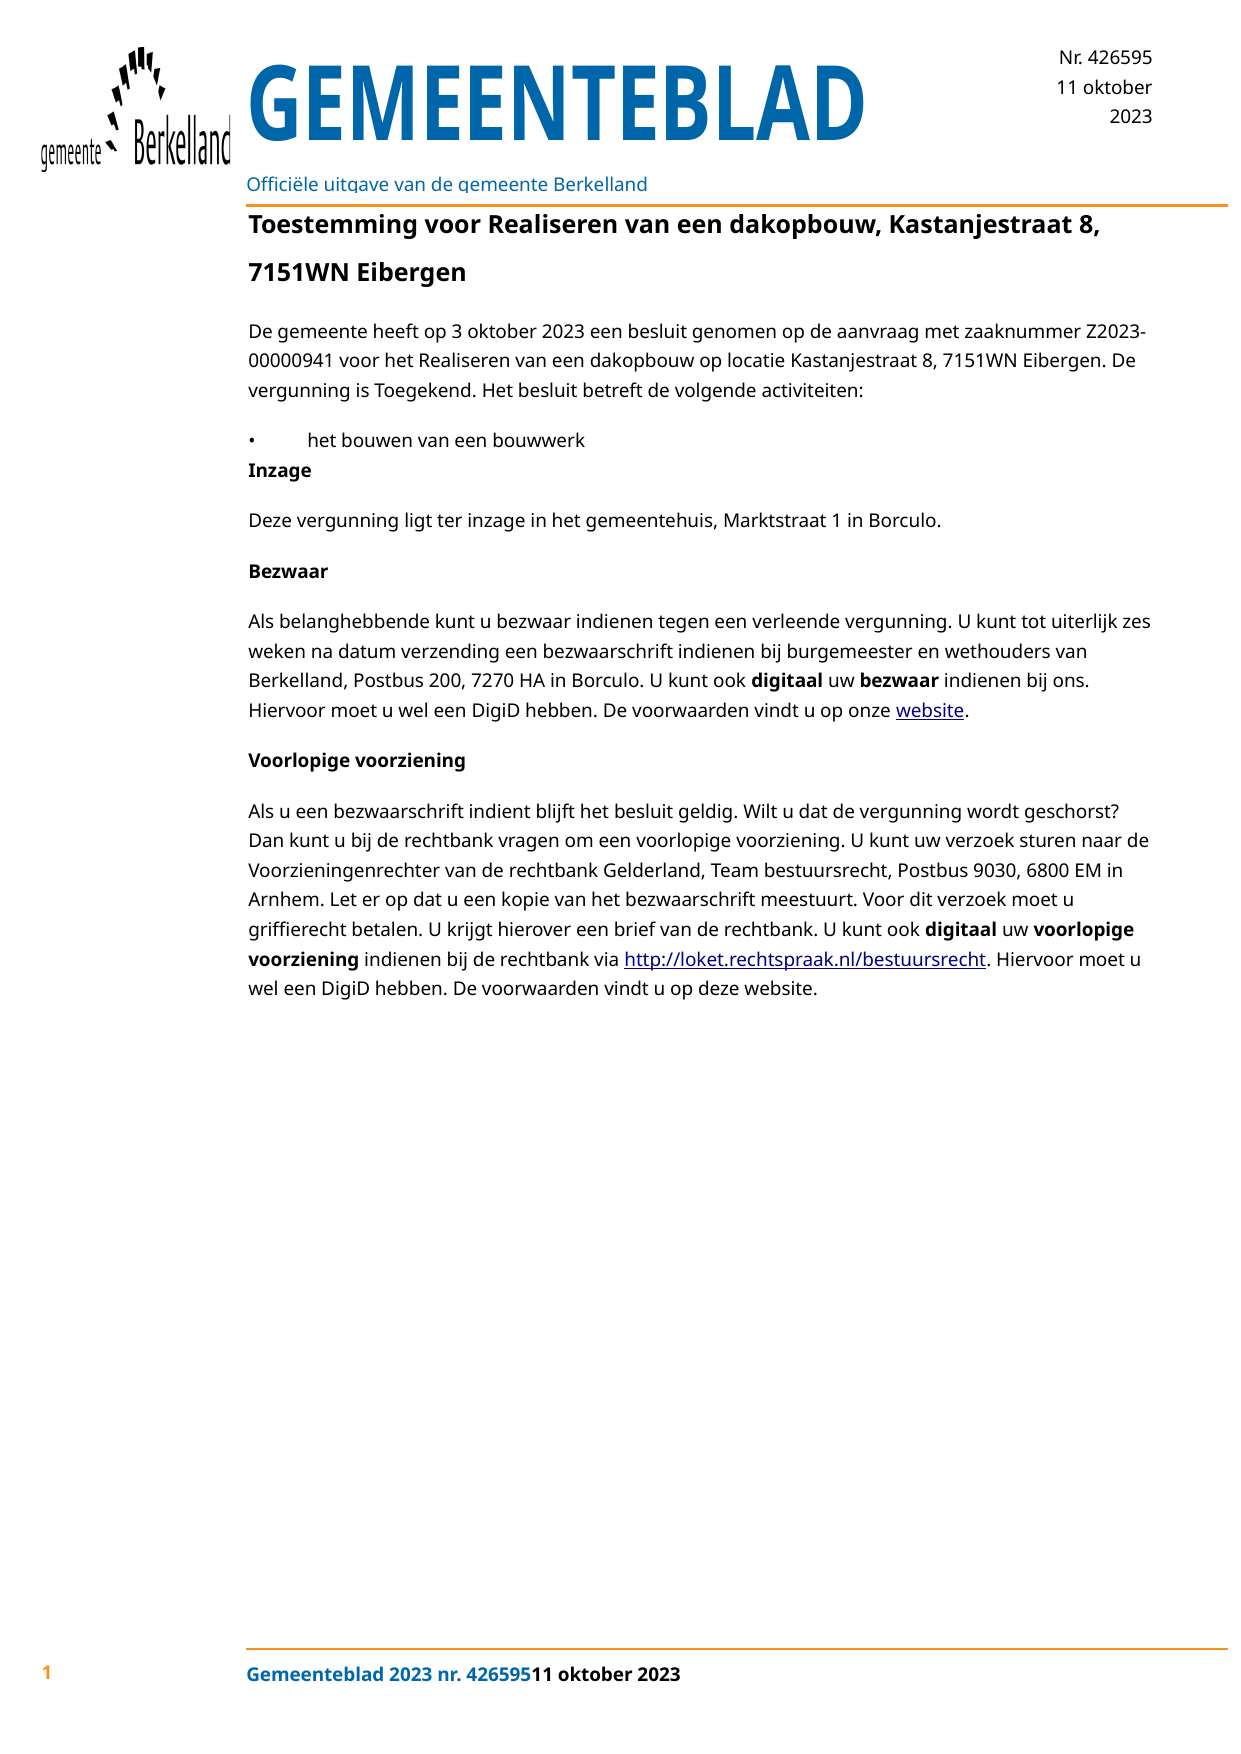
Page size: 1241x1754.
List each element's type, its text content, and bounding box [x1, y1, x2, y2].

text Voorlopige voorziening [248, 747, 1152, 773]
list het bouwen van een bouwwerk [248, 427, 1152, 453]
text De gemeente heeft op 3 oktober 2023 een besluit genomen op de aanvraag met zaaknummer Z2023-00000941 voor het Realiseren van een dakopbouw op locatie Kastanjestraat 8, 7151WN Eibergen. De vergunning is Toegekend. Het besluit betreft de volgende activiteiten: [248, 318, 1152, 403]
text Bezwaar [248, 558, 1152, 584]
text Als u een bezwaarschrift indient blijft het besluit geldig. Wilt u dat de vergunning wordt geschorst? Dan kunt u bij de rechtbank vragen om een voorlopige voorziening. U kunt uw verzoek sturen naar de Voorzieningenrechter van de rechtbank Gelderland, Team bestuursrecht, Postbus 9030, 6800 EM in Arnhem. Let er op dat u een kopie van het bezwaarschrift meestuurt. Voor dit verzoek moet u griffierecht betalen. U krijgt hierover een brief van de rechtbank. U kunt ook digitaal uw voorlopige voorziening indienen bij de rechtbank via http://loket.rechtspraak.nl/bestuursrecht. Hiervoor moet u wel een DigiD hebben. De voorwaarden vindt u op deze website. [248, 798, 1152, 1001]
picture [41, 47, 231, 172]
text Deze vergunning ligt ter inzage in het gemeentehuis, Marktstraat 1 in Borculo. [248, 507, 1152, 533]
text Als belanghebbende kunt u bezwaar indienen tegen een verleende vergunning. U kunt tot uiterlijk zes weken na datum verzending een bezwaarschrift indienen bij burgemeester en wethouders van Berkelland, Postbus 200, 7270 HA in Borculo. U kunt ook digitaal uw bezwaar indienen bij ons. Hiervoor moet u wel een DigiD hebben. De voorwaarden vindt u op onze website. [248, 608, 1152, 723]
text Inzage [248, 457, 1152, 483]
text Toestemming voor Realiseren van een dakopbouw, Kastanjestraat 8, 7151WN Eibergen [248, 207, 1152, 288]
